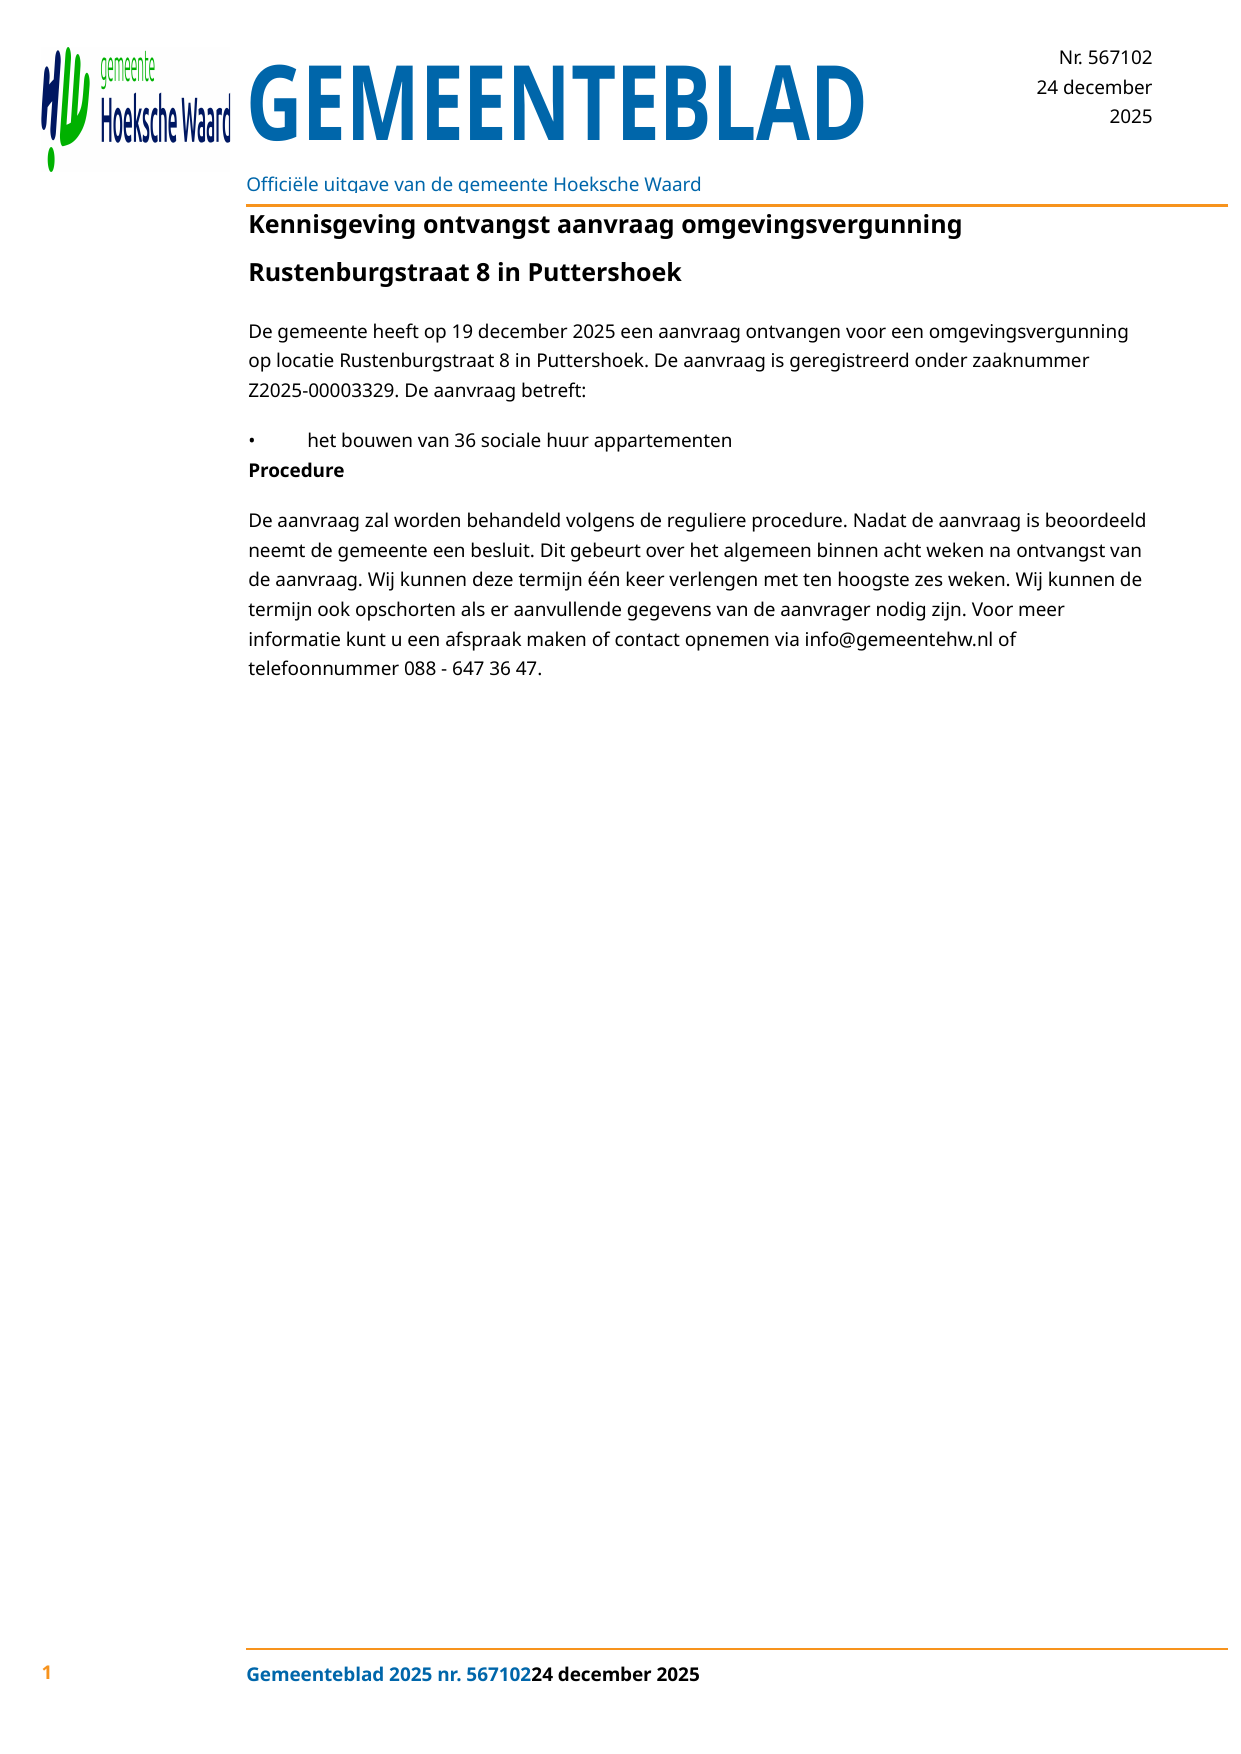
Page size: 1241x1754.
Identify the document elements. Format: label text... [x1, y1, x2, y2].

list het bouwen van 36 sociale huur appartementen [248, 427, 1152, 453]
text De aanvraag zal worden behandeld volgens de reguliere procedure. Nadat de aanvraag is beoordeeld neemt de gemeente een besluit. Dit gebeurt over het algemeen binnen acht weken na ontvangst van de aanvraag. Wij kunnen deze termijn één keer verlengen met ten hoogste zes weken. Wij kunnen de termijn ook opschorten als er aanvullende gegevens van de aanvrager nodig zijn. Voor meer informatie kunt u een afspraak maken of contact opnemen via info@gemeentehw.nl of telefoonnummer 088 - 647 36 47. [248, 507, 1152, 681]
picture [41, 47, 231, 172]
text Kennisgeving ontvangst aanvraag omgevingsvergunning Rustenburgstraat 8 in Puttershoek [248, 207, 1152, 288]
text Procedure [248, 457, 1152, 483]
text De gemeente heeft op 19 december 2025 een aanvraag ontvangen voor een omgevingsvergunning op locatie Rustenburgstraat 8 in Puttershoek. De aanvraag is geregistreerd onder zaaknummer Z2025-00003329. De aanvraag betreft: [248, 318, 1152, 403]
